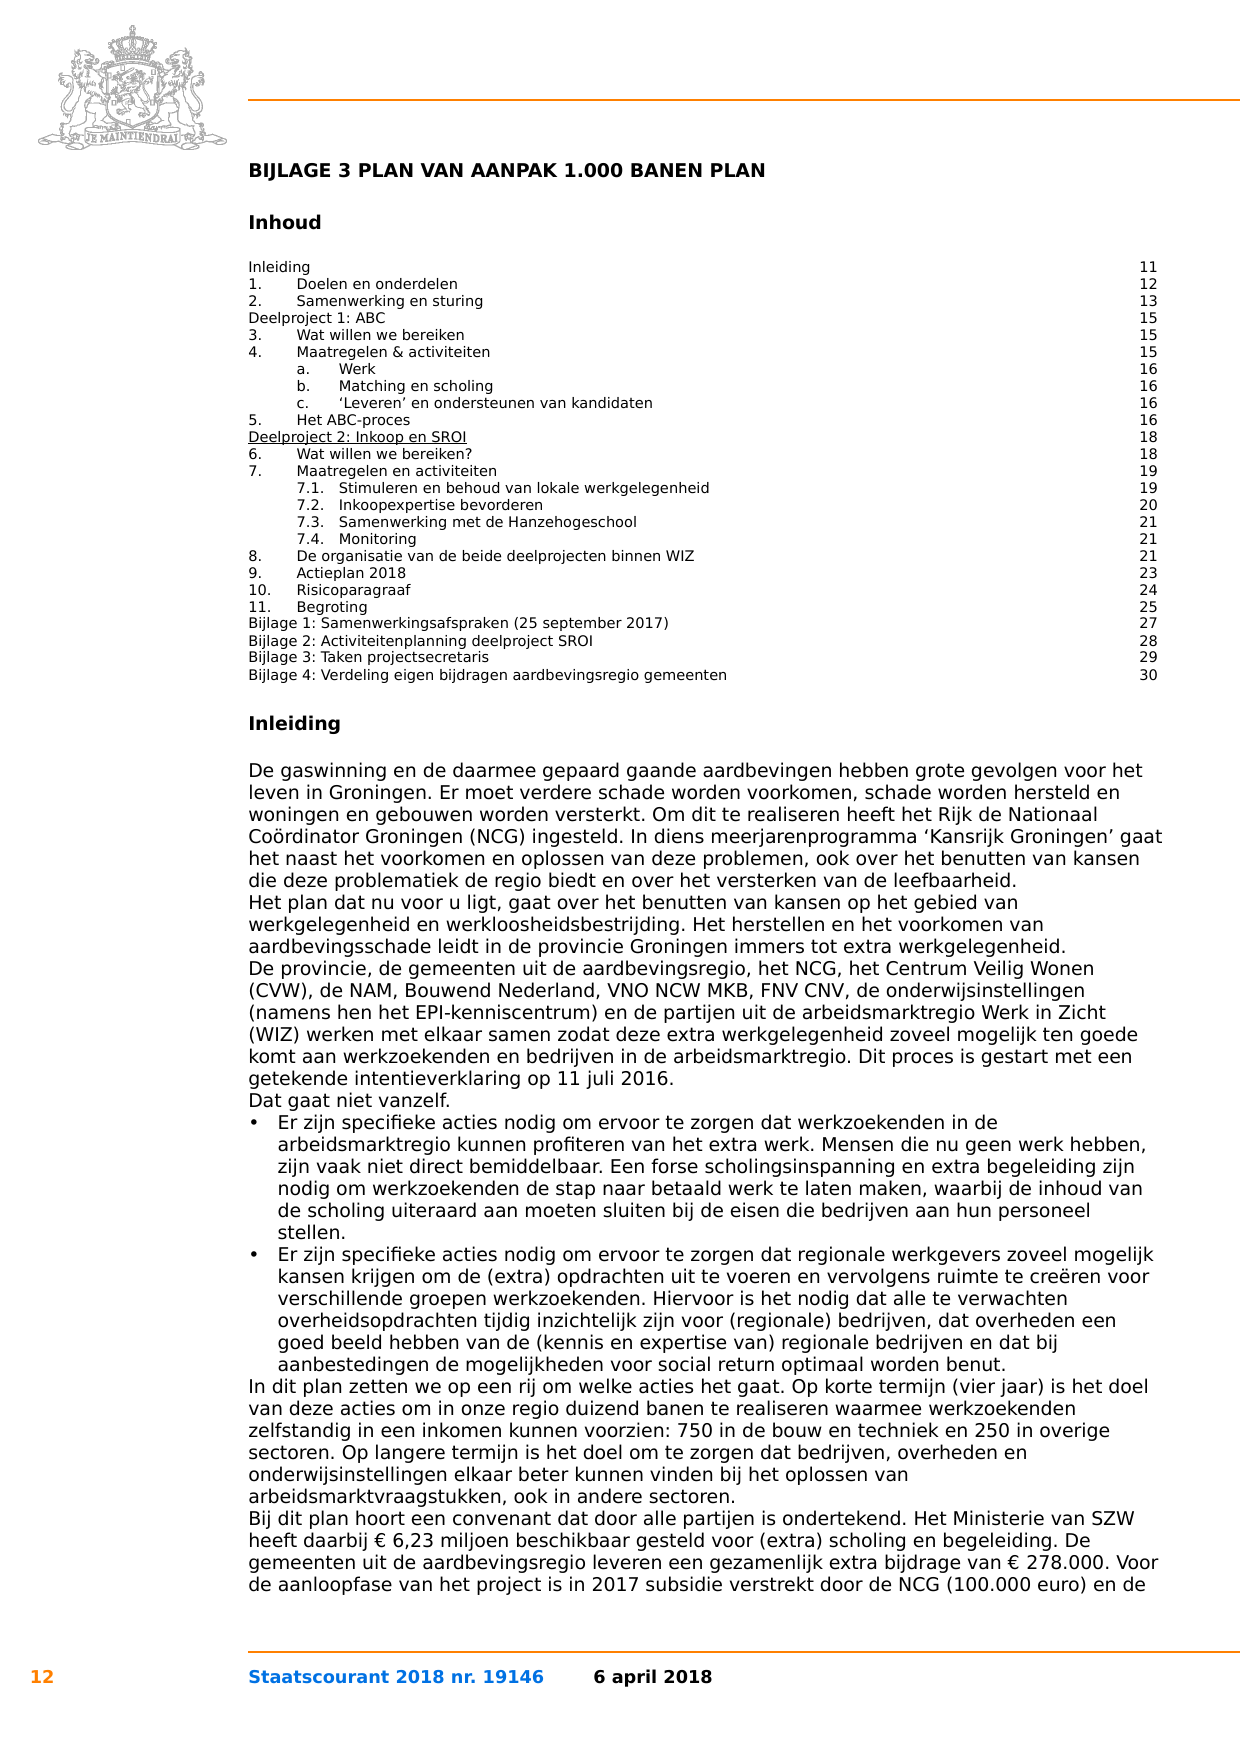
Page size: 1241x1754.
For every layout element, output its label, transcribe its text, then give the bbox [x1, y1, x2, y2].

table_cell 27 [1121, 615, 1163, 632]
table_cell 8. [248, 548, 290, 564]
picture [38, 25, 227, 150]
table_cell 2. [248, 293, 290, 310]
table_cell [248, 514, 290, 531]
table_cell 21 [1121, 531, 1163, 547]
table_cell 21 [1121, 548, 1163, 564]
table_cell b. [290, 378, 333, 395]
table_cell Bijlage 3: Taken projectsecretaris [248, 649, 1121, 666]
table_cell 29 [1121, 649, 1163, 666]
table_cell 16 [1121, 361, 1163, 378]
table_cell Doelen en onderdelen [290, 276, 1121, 293]
table_cell Deelproject 1: ABC [248, 310, 1121, 327]
table_cell 4. [248, 344, 290, 361]
table_cell Samenwerking met de Hanzehogeschool [333, 514, 1121, 531]
table_cell 20 [1121, 497, 1163, 513]
table_cell 24 [1121, 581, 1163, 598]
table_cell 9. [248, 565, 290, 581]
table_cell De organisatie van de beide deelprojecten binnen WIZ [290, 548, 1121, 564]
table_cell 28 [1121, 633, 1163, 649]
table_cell 13 [1121, 293, 1163, 310]
text Het plan dat nu voor u ligt, gaat over het benutten van kansen op het gebied van werkgelegenheid en werkloosheidsbestrijding. Het herstellen en het voorkomen van aardbevingsschade leidt in de provincie Groningen immers tot extra werkgelegenheid. [248, 892, 1163, 958]
table_cell Actieplan 2018 [290, 565, 1121, 581]
table_cell Inkoopexpertise bevorderen [333, 497, 1121, 513]
table_cell ‘Leveren’ en ondersteunen van kandidaten [333, 395, 1121, 412]
table_cell 21 [1121, 514, 1163, 531]
table_cell 30 [1121, 666, 1163, 683]
table_cell a. [290, 361, 333, 378]
table_cell Begroting [290, 599, 1121, 615]
table_cell [248, 395, 290, 412]
table_cell 16 [1121, 395, 1163, 412]
table_cell Bijlage 1: Samenwerkingsafspraken (25 september 2017) [248, 615, 1121, 632]
table_cell [248, 531, 290, 547]
table_cell Bijlage 2: Activiteitenplanning deelproject SROI [248, 633, 1121, 649]
text De provincie, de gemeenten uit de aardbevingsregio, het NCG, het Centrum Veilig Wonen (CVW), de NAM, Bouwend Nederland, VNO NCW MKB, FNV CNV, de onderwijsinstellingen (namens hen het EPI-kenniscentrum) en de partijen uit de arbeidsmarktregio Werk in Zicht (WIZ) werken met elkaar samen zodat deze extra werkgelegenheid zoveel mogelijk ten goede komt aan werkzoekenden en bedrijven in de arbeidsmarktregio. Dit proces is gestart met een getekende intentieverklaring op 11 juli 2016. [248, 958, 1163, 1090]
table_cell 16 [1121, 378, 1163, 395]
table_cell Monitoring [333, 531, 1121, 547]
table_cell Stimuleren en behoud van lokale werkgelegenheid [333, 480, 1121, 497]
table_cell Wat willen we bereiken [290, 327, 1121, 344]
table_cell 25 [1121, 599, 1163, 615]
table_cell 7.3. [290, 514, 333, 531]
table_cell Bijlage 4: Verdeling eigen bijdragen aardbevingsregio gemeenten [248, 666, 1121, 683]
table_cell Matching en scholing [333, 378, 1121, 395]
table_header Inleiding [248, 259, 1121, 276]
table_cell 23 [1121, 565, 1163, 581]
text Dat gaat niet vanzelf. [248, 1090, 1163, 1112]
table_cell 7.4. [290, 531, 333, 547]
text In dit plan zetten we op een rij om welke acties het gaat. Op korte termijn (vier jaar) is het doel van deze acties om in onze regio duizend banen te realiseren waarmee werkzoekenden zelfstandig in een inkomen kunnen voorzien: 750 in de bouw en techniek en 250 in overige sectoren. Op langere termijn is het doel om te zorgen dat bedrijven, overheden en onderwijsinstellingen elkaar beter kunnen vinden bij het oplossen van arbeidsmarktvraagstukken, ook in andere sectoren. [248, 1376, 1163, 1508]
table_cell 15 [1121, 310, 1163, 327]
table_cell 15 [1121, 327, 1163, 344]
table_cell 3. [248, 327, 290, 344]
table_cell 1. [248, 276, 290, 293]
table_cell [248, 378, 290, 395]
table_cell 16 [1121, 412, 1163, 429]
table_cell Werk [333, 361, 1121, 378]
subtitle BIJLAGE 3 PLAN VAN AANPAK 1.000 BANEN PLAN [248, 160, 1163, 182]
subtitle Inhoud [248, 212, 1163, 234]
table_cell [248, 480, 290, 497]
table_cell 19 [1121, 480, 1163, 497]
table_cell 18 [1121, 429, 1163, 446]
table_cell 10. [248, 581, 290, 598]
table_cell 7.1. [290, 480, 333, 497]
table_cell 6. [248, 446, 290, 463]
table_cell [248, 497, 290, 513]
table_cell 5. [248, 412, 290, 429]
table_cell Samenwerking en sturing [290, 293, 1121, 310]
table_cell c. [290, 395, 333, 412]
table_header 11 [1121, 259, 1163, 276]
table_cell [248, 361, 290, 378]
text • Er zijn specifieke acties nodig om ervoor te zorgen dat regionale werkgevers zoveel mogelijk kansen krijgen om de (extra) opdrachten uit te voeren en vervolgens ruimte te creëren voor verschillende groepen werkzoekenden. Hiervoor is het nodig dat alle te verwachten overheidsopdrachten tijdig inzichtelijk zijn voor (regionale) bedrijven, dat overheden een goed beeld hebben van de (kennis en expertise van) regionale bedrijven en dat bij aanbestedingen de mogelijkheden voor social return optimaal worden benut. [248, 1244, 1163, 1376]
table_cell Het ABC-proces [290, 412, 1121, 429]
table_cell 11. [248, 599, 290, 615]
text • Er zijn specifieke acties nodig om ervoor te zorgen dat werkzoekenden in de arbeidsmarktregio kunnen profiteren van het extra werk. Mensen die nu geen werk hebben, zijn vaak niet direct bemiddelbaar. Een forse scholingsinspanning en extra begeleiding zijn nodig om werkzoekenden de stap naar betaald werk te laten maken, waarbij de inhoud van de scholing uiteraard aan moeten sluiten bij de eisen die bedrijven aan hun personeel stellen. [248, 1112, 1163, 1244]
table_cell 7. [248, 463, 290, 479]
table_cell Risicoparagraaf [290, 581, 1121, 598]
table_cell Deelproject 2: Inkoop en SROI [248, 429, 1121, 446]
table_cell Wat willen we bereiken? [290, 446, 1121, 463]
table_cell 18 [1121, 446, 1163, 463]
text De gaswinning en de daarmee gepaard gaande aardbevingen hebben grote gevolgen voor het leven in Groningen. Er moet verdere schade worden voorkomen, schade worden hersteld en woningen en gebouwen worden versterkt. Om dit te realiseren heeft het Rijk de Nationaal Coördinator Groningen (NCG) ingesteld. In diens meerjarenprogramma ‘Kansrijk Groningen’ gaat het naast het voorkomen en oplossen van deze problemen, ook over het benutten van kansen die deze problematiek de regio biedt en over het versterken van de leefbaarheid. [248, 760, 1163, 892]
table_cell Maatregelen en activiteiten [290, 463, 1121, 479]
table_cell 12 [1121, 276, 1163, 293]
table_cell Maatregelen & activiteiten [290, 344, 1121, 361]
table_cell 15 [1121, 344, 1163, 361]
text Bij dit plan hoort een convenant dat door alle partijen is ondertekend. Het Ministerie van SZW heeft daarbij € 6,23 miljoen beschikbaar gesteld voor (extra) scholing en begeleiding. De gemeenten uit de aardbevingsregio leveren een gezamenlijk extra bijdrage van € 278.000. Voor de aanloopfase van het project is in 2017 subsidie verstrekt door de NCG (100.000 euro) en de [248, 1508, 1163, 1596]
table_cell 7.2. [290, 497, 333, 513]
table_cell 19 [1121, 463, 1163, 479]
subtitle Inleiding [248, 713, 1163, 735]
